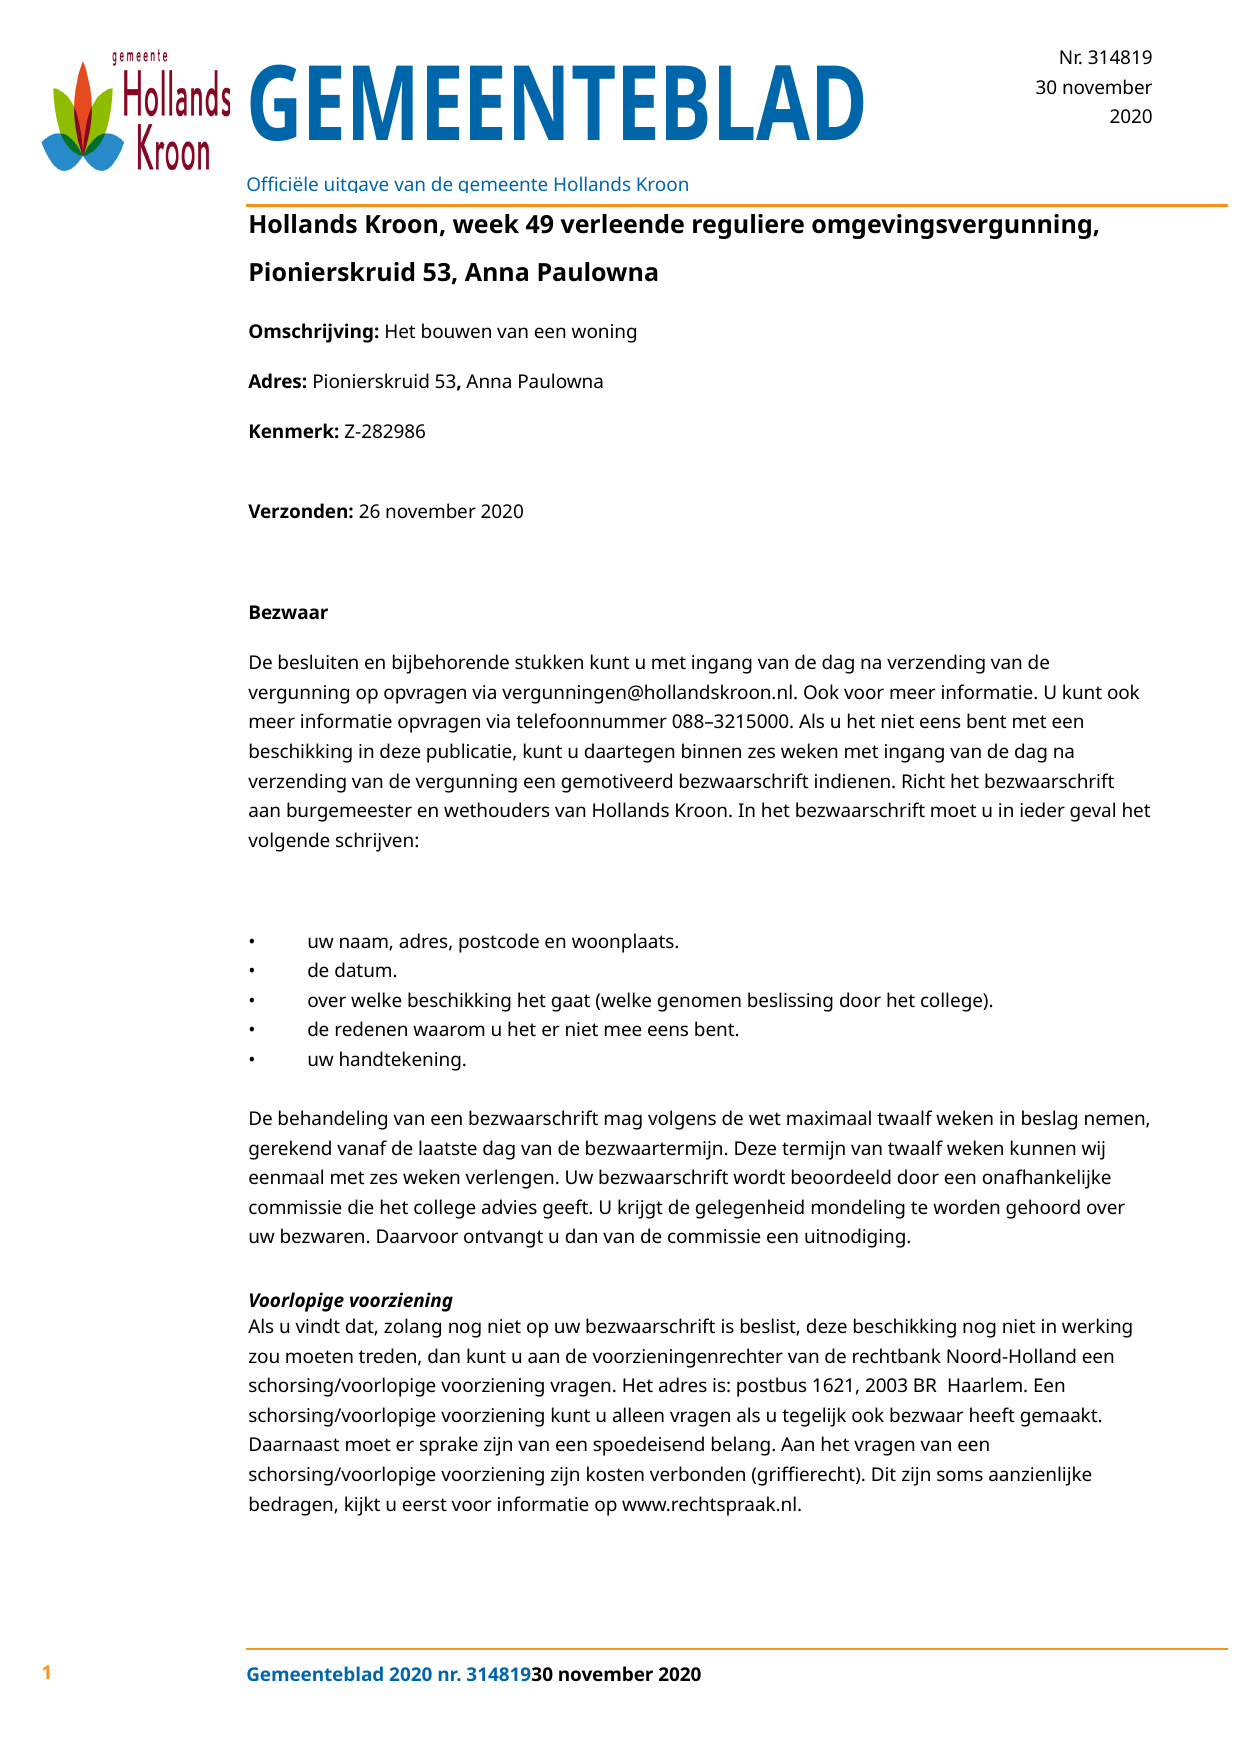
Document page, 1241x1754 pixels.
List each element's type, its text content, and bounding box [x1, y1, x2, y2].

text Verzonden: 26 november 2020 [248, 498, 1152, 524]
table_header [248, 469, 700, 495]
text Omschrijving: Het bouwen van een woning [248, 318, 1152, 344]
list uw handtekening. [248, 1046, 1152, 1072]
text Hollands Kroon, week 49 verleende reguliere omgevingsvergunning, Pionierskruid 53, Anna Paulowna [248, 207, 1152, 288]
list de redenen waarom u het er niet mee eens bent. [248, 1017, 1152, 1042]
text Bezwaar [248, 599, 1152, 625]
picture [41, 47, 231, 172]
list uw naam, adres, postcode en woonplaats. [248, 928, 1152, 953]
table_header [700, 469, 1152, 495]
text Voorlopige voorziening [248, 1288, 1152, 1313]
text De behandeling van een bezwaarschrift mag volgens de wet maximaal twaalf weken in beslag nemen, gerekend vanaf de laatste dag van de bezwaartermijn. Deze termijn van twaalf weken kunnen wij eenmaal met zes weken verlengen. Uw bezwaarschrift wordt beoordeeld door een onafhankelijke commissie die het college advies geeft. U krijgt de gelegenheid mondeling te worden gehoord over uw bezwaren. Daarvoor ontvangt u dan van de commissie een uitnodiging. [248, 1105, 1152, 1249]
text Adres: Pionierskruid 53, Anna Paulowna [248, 368, 1152, 394]
text De besluiten en bijbehorende stukken kunt u met ingang van de dag na verzending van de vergunning op opvragen via vergunningen@hollandskroon.nl. Ook voor meer informatie. U kunt ook meer informatie opvragen via telefoonnummer 088–3215000. Als u het niet eens bent met een beschikking in deze publicatie, kunt u daartegen binnen zes weken met ingang van de dag na verzending van de vergunning een gemotiveerd bezwaarschrift indienen. Richt het bezwaarschrift aan burgemeester en wethouders van Hollands Kroon. In het bezwaarschrift moet u in ieder geval het volgende schrijven: [248, 649, 1152, 853]
text Kenmerk: Z-282986 [248, 419, 1152, 444]
text Als u vindt dat, zolang nog niet op uw bezwaarschrift is beslist, deze beschikking nog niet in werking zou moeten treden, dan kunt u aan de voorzieningenrechter van de rechtbank Noord-Holland een schorsing/voorlopige voorziening vragen. Het adres is: postbus 1621, 2003 BR Haarlem. Een schorsing/voorlopige voorziening kunt u alleen vragen als u tegelijk ook bezwaar heeft gemaakt. Daarnaast moet er sprake zijn van een spoedeisend belang. Aan het vragen van een schorsing/voorlopige voorziening zijn kosten verbonden (griffierecht). Dit zijn soms aanzienlijke bedragen, kijkt u eerst voor informatie op www.rechtspraak.nl. [248, 1313, 1152, 1517]
list over welke beschikking het gaat (welke genomen beslissing door het college). [248, 987, 1152, 1013]
list de datum. [248, 957, 1152, 983]
